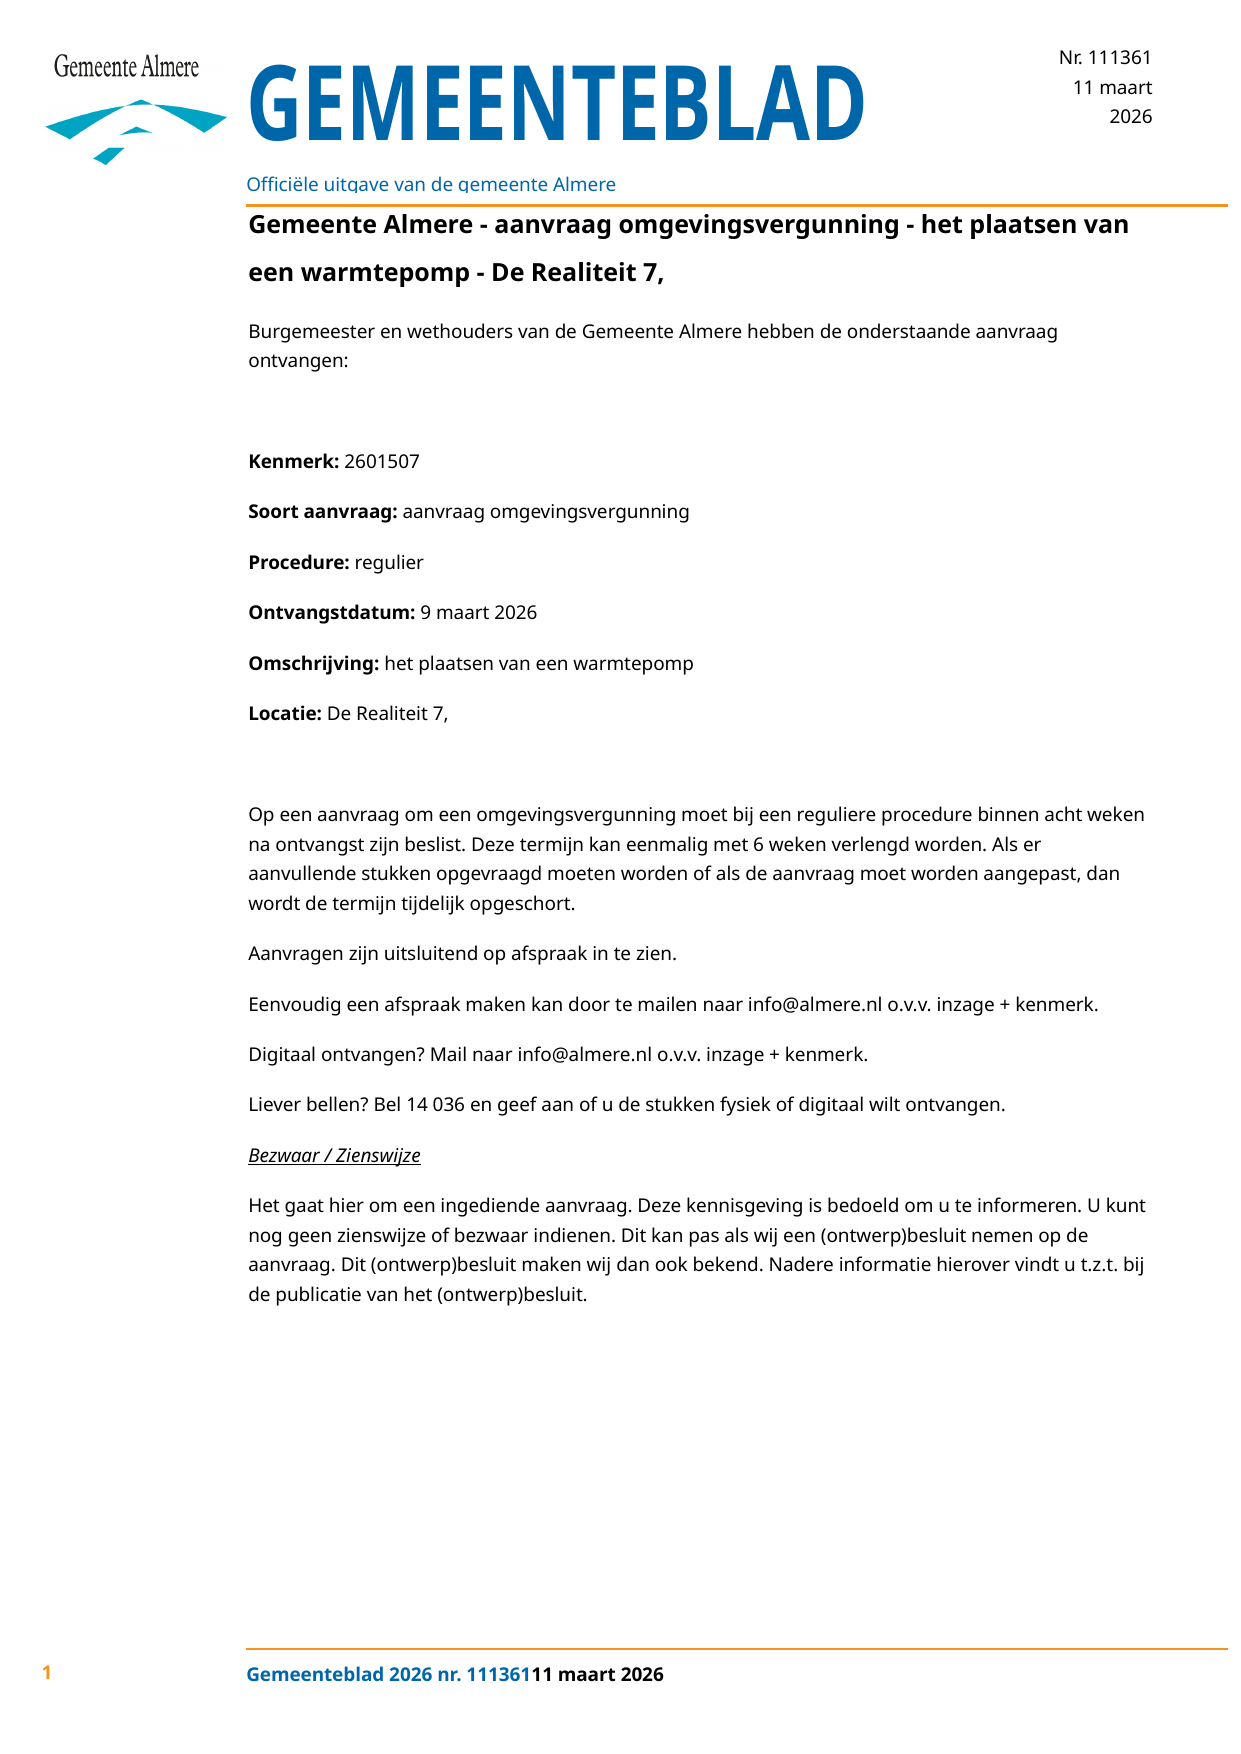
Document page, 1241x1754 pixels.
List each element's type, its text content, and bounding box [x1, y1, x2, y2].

text Locatie: De Realiteit 7, [248, 700, 1152, 726]
text Omschrijving: het plaatsen van een warmtepomp [248, 650, 1152, 676]
text Procedure: regulier [248, 549, 1152, 575]
text Liever bellen? Bel 14 036 en geef aan of u de stukken fysiek of digitaal wilt ontvangen. [248, 1092, 1152, 1117]
text Gemeente Almere - aanvraag omgevingsvergunning - het plaatsen van een warmtepomp - De Realiteit 7, [248, 207, 1152, 288]
text Bezwaar / Zienswijze [248, 1142, 1152, 1168]
text Burgemeester en wethouders van de Gemeente Almere hebben de onderstaande aanvraag ontvangen: [248, 318, 1152, 373]
text Kenmerk: 2601507 [248, 448, 1152, 474]
text Soort aanvraag: aanvraag omgevingsvergunning [248, 499, 1152, 524]
text Het gaat hier om een ingediende aanvraag. Deze kennisgeving is bedoeld om u te informeren. U kunt nog geen zienswijze of bezwaar indienen. Dit kan pas als wij een (ontwerp)besluit nemen op de aanvraag. Dit (ontwerp)besluit maken wij dan ook bekend. Nadere informatie hierover vindt u t.z.t. bij de publicatie van het (ontwerp)besluit. [248, 1192, 1152, 1307]
text Eenvoudig een afspraak maken kan door te mailen naar info@almere.nl o.v.v. inzage + kenmerk. [248, 991, 1152, 1017]
text Ontvangstdatum: 9 maart 2026 [248, 599, 1152, 625]
text Op een aanvraag om een omgevingsvergunning moet bij een reguliere procedure binnen acht weken na ontvangst zijn beslist. Deze termijn kan eenmalig met 6 weken verlengd worden. Als er aanvullende stukken opgevraagd moeten worden of als de aanvraag moet worden aangepast, dan wordt de termijn tijdelijk opgeschort. [248, 801, 1152, 916]
picture [41, 47, 231, 172]
text Aanvragen zijn uitsluitend op afspraak in te zien. [248, 940, 1152, 966]
text Digitaal ontvangen? Mail naar info@almere.nl o.v.v. inzage + kenmerk. [248, 1041, 1152, 1067]
